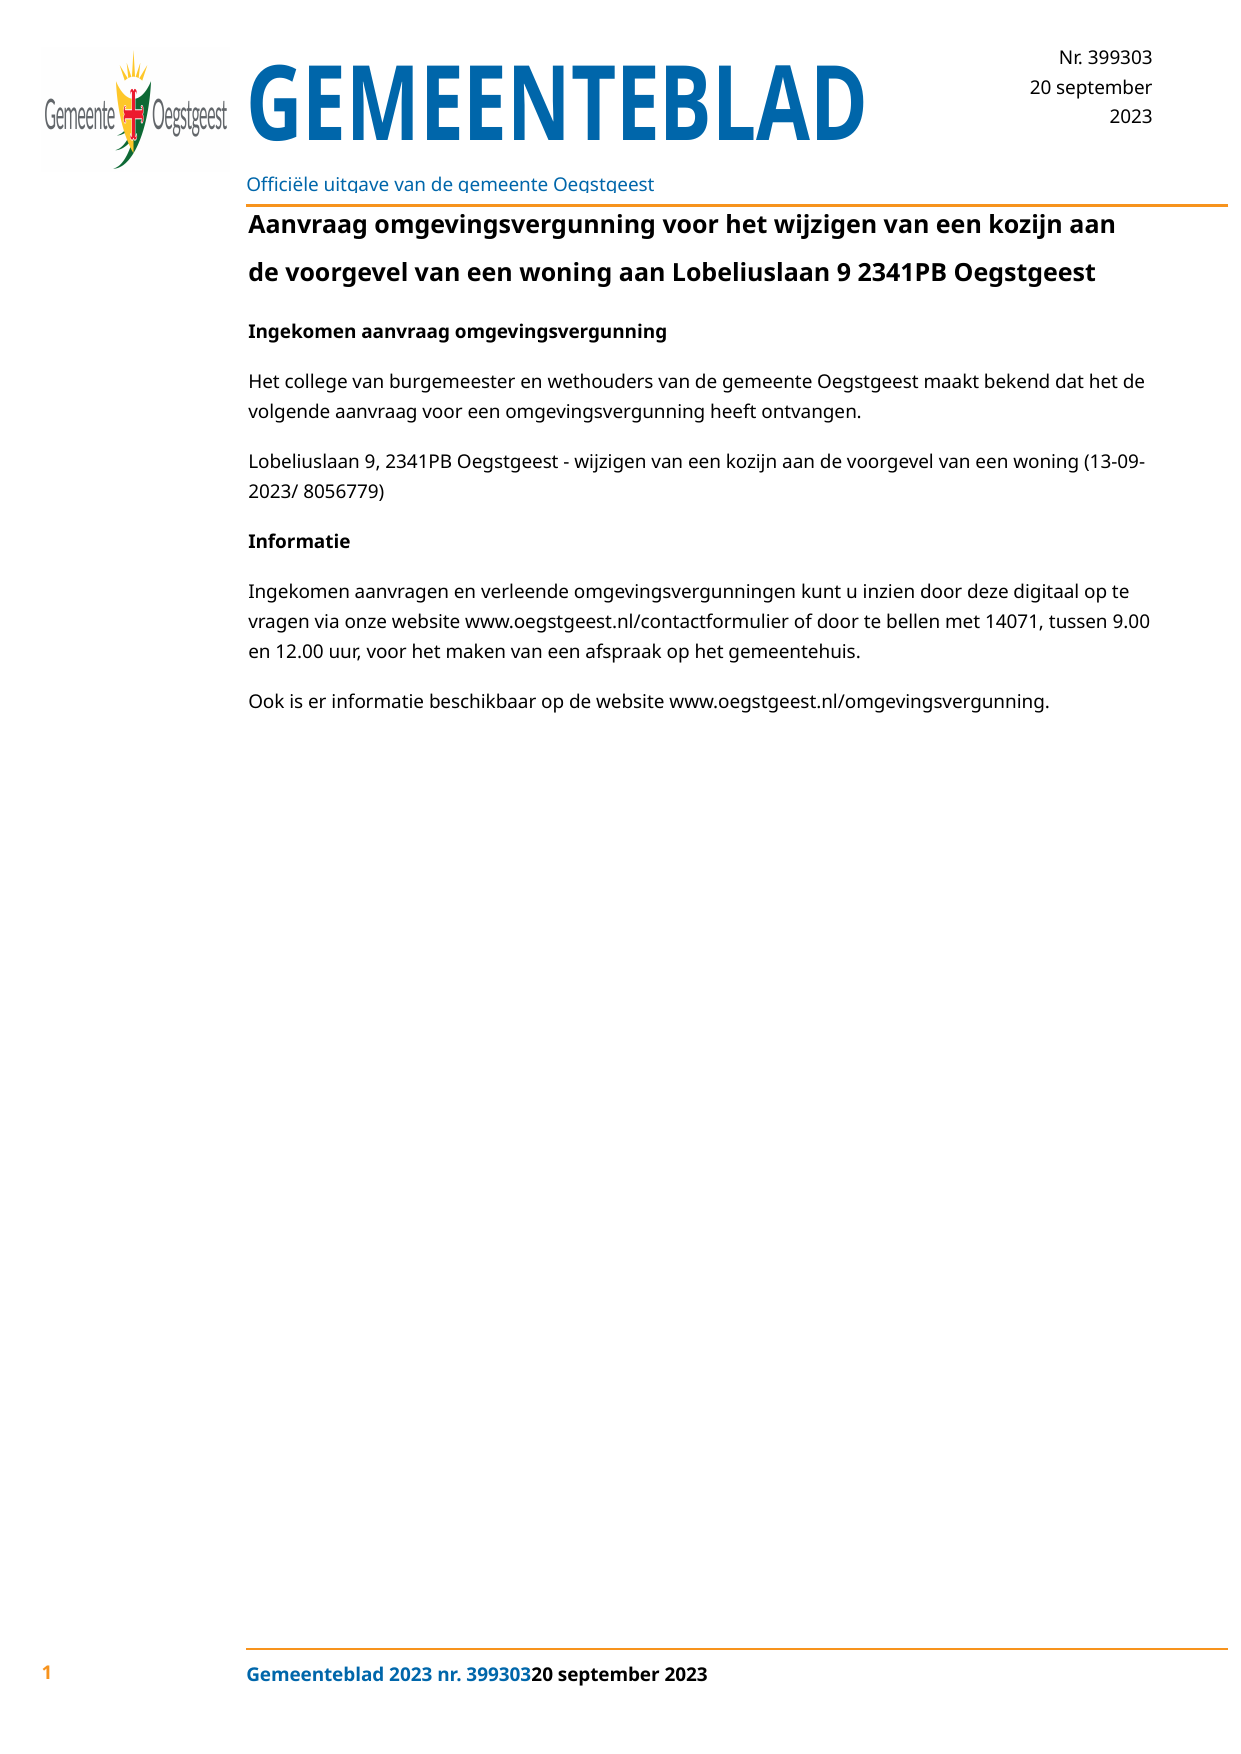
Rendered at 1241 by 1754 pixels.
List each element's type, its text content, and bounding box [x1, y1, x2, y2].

text Lobeliuslaan 9, 2341PB Oegstgeest - wijzigen van een kozijn aan de voorgevel van een woning (13-09-2023/ 8056779) [248, 448, 1152, 504]
picture [41, 47, 231, 172]
text Ingekomen aanvragen en verleende omgevingsvergunningen kunt u inzien door deze digitaal op te vragen via onze website www.oegstgeest.nl/contactformulier of door te bellen met 14071, tussen 9.00 en 12.00 uur, voor het maken van een afspraak op het gemeentehuis. [248, 579, 1152, 664]
text Informatie [248, 528, 1152, 554]
text Ingekomen aanvraag omgevingsvergunning [248, 318, 1152, 344]
text Het college van burgemeester en wethouders van de gemeente Oegstgeest maakt bekend dat het de volgende aanvraag voor een omgevingsvergunning heeft ontvangen. [248, 368, 1152, 424]
text Aanvraag omgevingsvergunning voor het wijzigen van een kozijn aan de voorgevel van een woning aan Lobeliuslaan 9 2341PB Oegstgeest [248, 207, 1152, 288]
text Ook is er informatie beschikbaar op de website www.oegstgeest.nl/omgevingsvergunning. [248, 688, 1152, 714]
